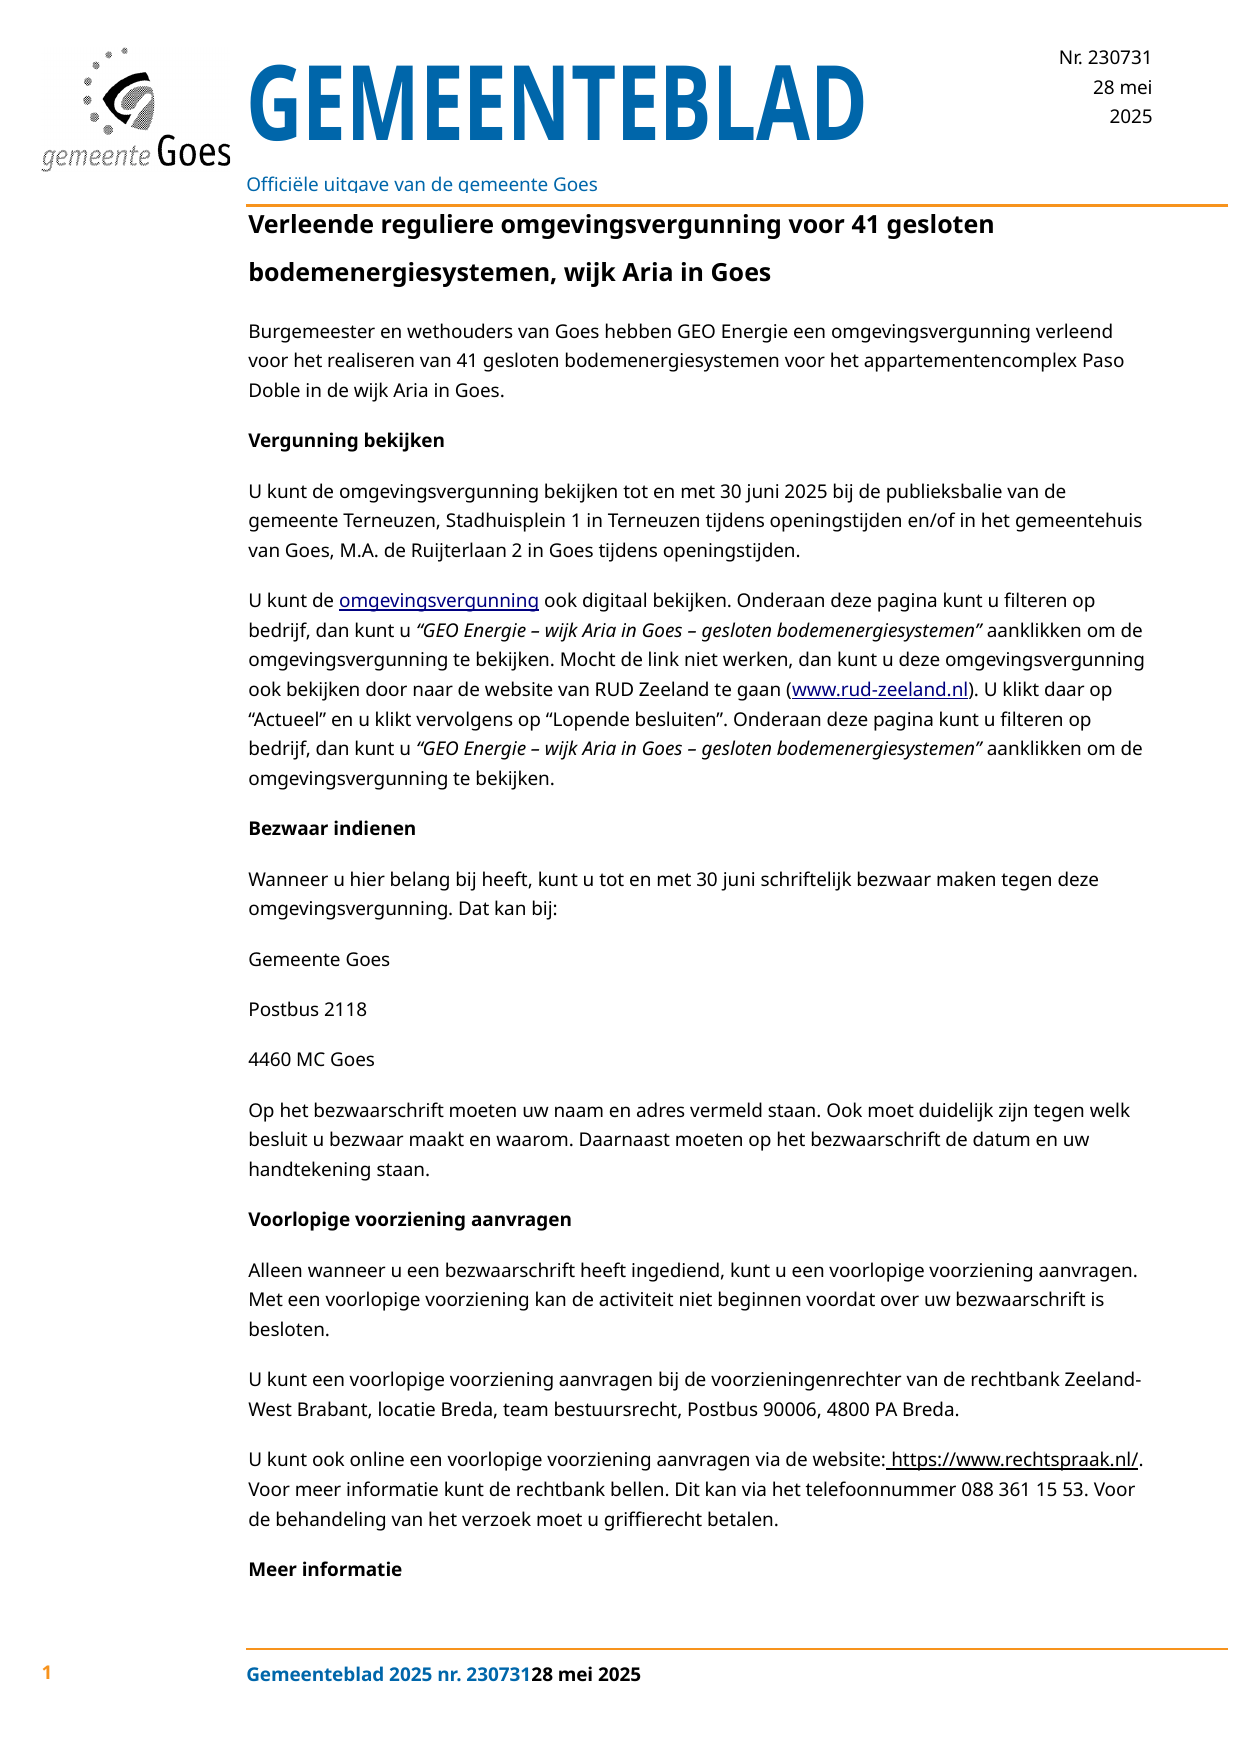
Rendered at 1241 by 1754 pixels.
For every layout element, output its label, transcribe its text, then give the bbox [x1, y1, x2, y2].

text U kunt ook online een voorlopige voorziening aanvragen via de website: https://www.rechtspraak.nl/. Voor meer informatie kunt de rechtbank bellen. Dit kan via het telefoonnummer 088 361 15 53. Voor de behandeling van het verzoek moet u griffierecht betalen. [248, 1447, 1152, 1532]
text U kunt een voorlopige voorziening aanvragen bij de voorzieningenrechter van de rechtbank Zeeland-West Brabant, locatie Breda, team bestuursrecht, Postbus 90006, 4800 PA Breda. [248, 1367, 1152, 1422]
text Gemeente Goes [248, 946, 1152, 972]
text Verleende reguliere omgevingsvergunning voor 41 gesloten bodemenergiesystemen, wijk Aria in Goes [248, 207, 1152, 288]
text Wanneer u hier belang bij heeft, kunt u tot en met 30 juni schriftelijk bezwaar maken tegen deze omgevingsvergunning. Dat kan bij: [248, 866, 1152, 921]
text U kunt de omgevingsvergunning ook digitaal bekijken. Onderaan deze pagina kunt u filteren op bedrijf, dan kunt u “GEO Energie – wijk Aria in Goes – gesloten bodemenergiesystemen” aanklikken om de omgevingsvergunning te bekijken. Mocht de link niet werken, dan kunt u deze omgevingsvergunning ook bekijken door naar de website van RUD Zeeland te gaan (www.rud-zeeland.nl). U klikt daar op “Actueel” en u klikt vervolgens op “Lopende besluiten”. Onderaan deze pagina kunt u filteren op bedrijf, dan kunt u “GEO Energie – wijk Aria in Goes – gesloten bodemenergiesystemen” aanklikken om de omgevingsvergunning te bekijken. [248, 587, 1152, 791]
text Vergunning bekijken [248, 427, 1152, 453]
text Postbus 2118 [248, 996, 1152, 1022]
text Bezwaar indienen [248, 815, 1152, 841]
picture [41, 47, 231, 172]
text Meer informatie [248, 1556, 1152, 1582]
text 4460 MC Goes [248, 1047, 1152, 1072]
text Burgemeester en wethouders van Goes hebben GEO Energie een omgevingsvergunning verleend voor het realiseren van 41 gesloten bodemenergiesystemen voor het appartementencomplex Paso Doble in de wijk Aria in Goes. [248, 318, 1152, 403]
text Op het bezwaarschrift moeten uw naam en adres vermeld staan. Ook moet duidelijk zijn tegen welk besluit u bezwaar maakt en waarom. Daarnaast moeten op het bezwaarschrift de datum en uw handtekening staan. [248, 1097, 1152, 1182]
text U kunt de omgevingsvergunning bekijken tot en met 30 juni 2025 bij de publieksbalie van de gemeente Terneuzen, Stadhuisplein 1 in Terneuzen tijdens openingstijden en/of in het gemeentehuis van Goes, M.A. de Ruijterlaan 2 in Goes tijdens openingstijden. [248, 478, 1152, 563]
text Alleen wanneer u een bezwaarschrift heeft ingediend, kunt u een voorlopige voorziening aanvragen. Met een voorlopige voorziening kan de activiteit niet beginnen voordat over uw bezwaarschrift is besloten. [248, 1257, 1152, 1342]
text Voorlopige voorziening aanvragen [248, 1207, 1152, 1232]
